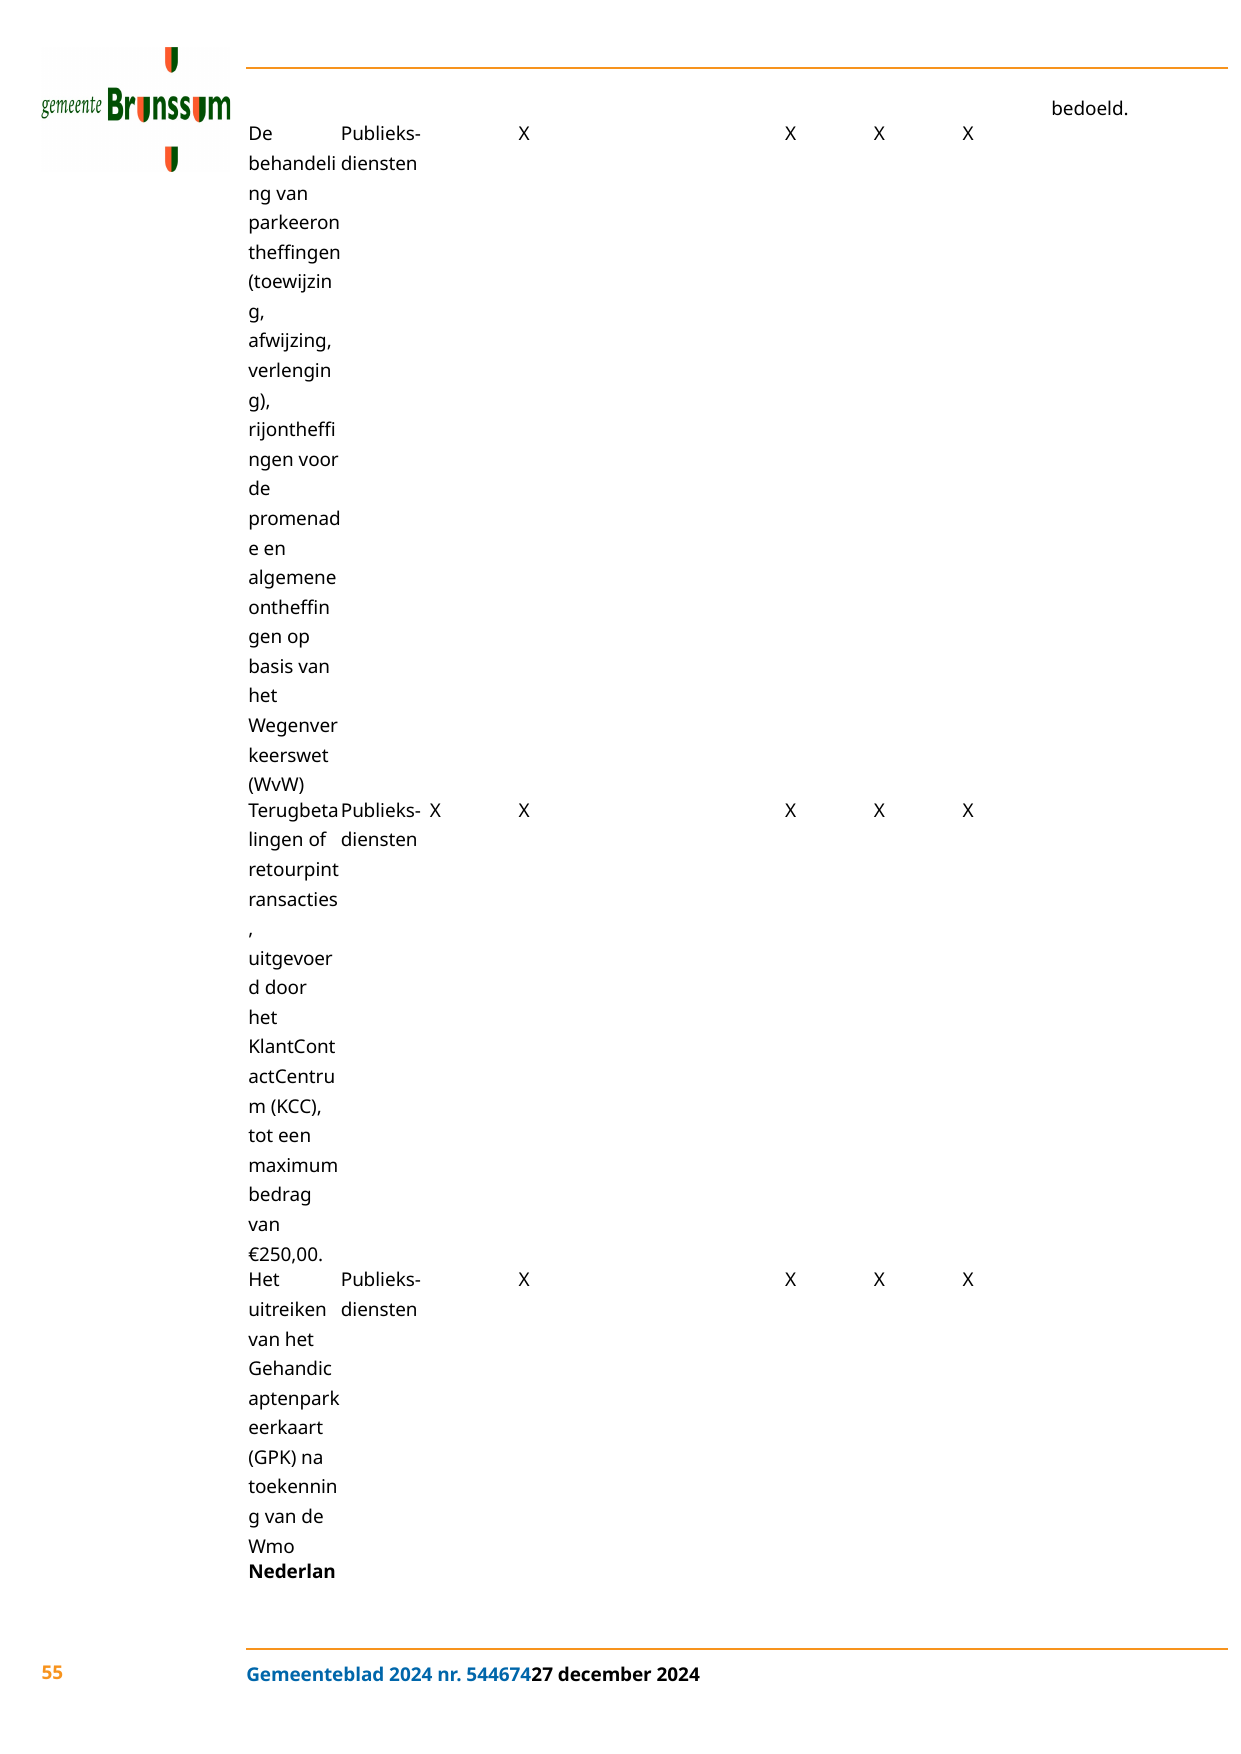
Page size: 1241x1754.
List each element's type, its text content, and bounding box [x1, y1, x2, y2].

table_cell [696, 1267, 785, 1558]
table_cell [962, 1559, 1051, 1584]
table_cell [607, 95, 696, 121]
table_cell Publieks-diensten [341, 1267, 429, 1558]
table_cell Publieks-diensten [341, 121, 429, 797]
table_cell X [430, 797, 518, 1267]
table_cell [430, 1267, 518, 1558]
table_cell [696, 95, 785, 121]
table_cell [518, 95, 607, 121]
table_cell X [962, 797, 1051, 1267]
table_cell [430, 95, 518, 121]
table_cell [607, 1267, 696, 1558]
table_cell [248, 95, 341, 121]
table_cell De behandeling van parkeerontheffingen (toewijzing, afwijzing, verlenging), rijontheffingen voor de promenade en algemene ontheffingen op basis van het Wegenverkeerswet (WvW) [248, 121, 341, 797]
table_cell X [785, 797, 873, 1267]
table_cell [1051, 121, 1152, 797]
table_cell [430, 121, 518, 797]
table_cell X [785, 1267, 873, 1558]
table_cell [874, 95, 962, 121]
table_cell X [518, 121, 607, 797]
table_cell Het uitreiken van het Gehandicaptenparkeerkaart (GPK) na toekenning van de Wmo [248, 1267, 341, 1558]
table_cell X [518, 797, 607, 1267]
table_cell X [874, 1267, 962, 1558]
table_cell [607, 797, 696, 1267]
table_cell [1051, 1267, 1152, 1558]
table_cell [518, 1559, 607, 1584]
table_cell [341, 1559, 429, 1584]
table_cell X [962, 121, 1051, 797]
table_cell [696, 797, 785, 1267]
table_cell [341, 95, 429, 121]
table_cell X [518, 1267, 607, 1558]
table_cell [607, 121, 696, 797]
table_cell [874, 1559, 962, 1584]
table_cell bedoeld. [1051, 95, 1152, 121]
table_cell [785, 1559, 873, 1584]
table_cell [1051, 1559, 1152, 1584]
table_cell [962, 95, 1051, 121]
table_cell [696, 1559, 785, 1584]
table_cell Terugbetalingen of retourpintransacties, uitgevoerd door het KlantContactCentrum (KCC), tot een maximumbedrag van €250,00. [248, 797, 341, 1267]
table_cell X [962, 1267, 1051, 1558]
table_cell X [785, 121, 873, 797]
table_cell [430, 1559, 518, 1584]
table_cell [696, 121, 785, 797]
table_cell [607, 1559, 696, 1584]
table_cell [785, 95, 873, 121]
table_cell Nederlan [248, 1559, 341, 1584]
table_cell [1051, 797, 1152, 1267]
table_cell Publieks-diensten [341, 797, 429, 1267]
picture [41, 47, 231, 172]
table_cell X [874, 797, 962, 1267]
table_cell X [874, 121, 962, 797]
